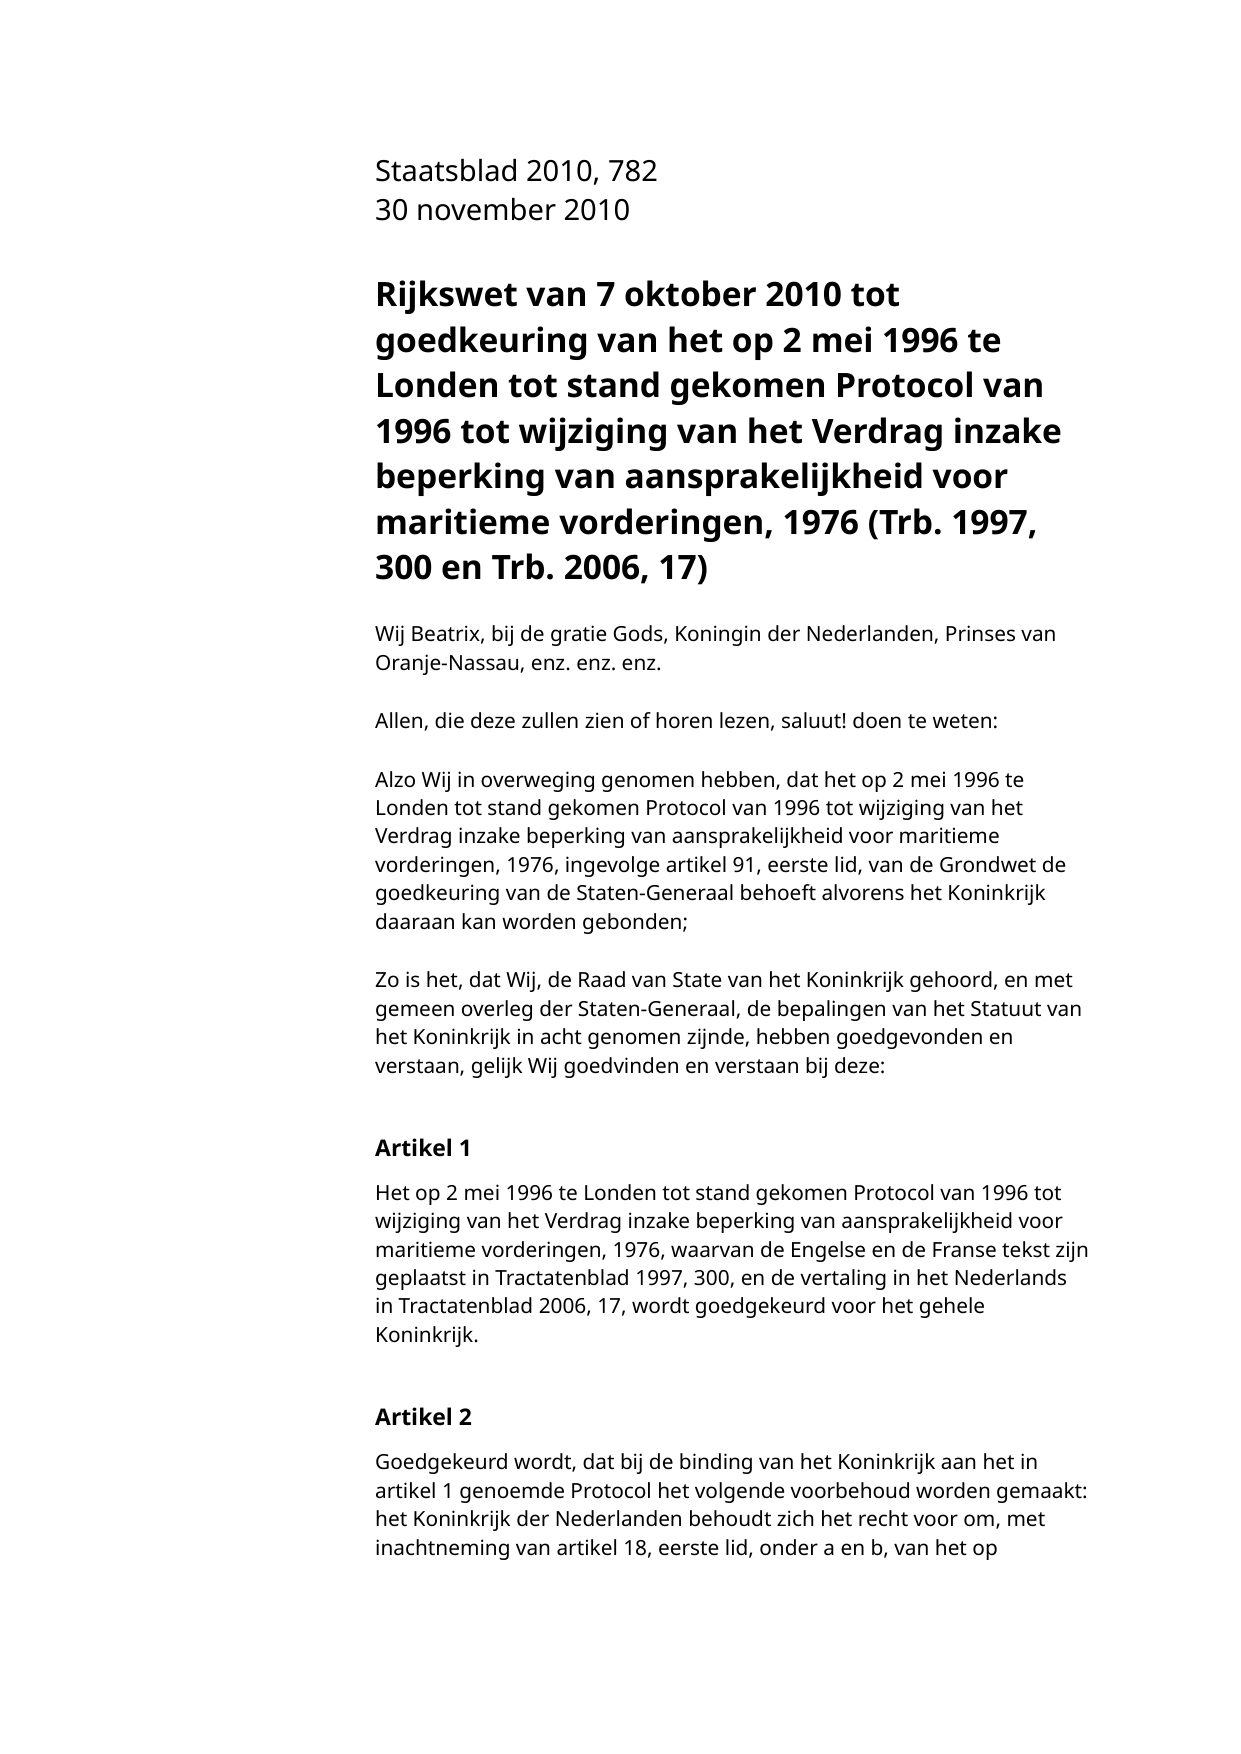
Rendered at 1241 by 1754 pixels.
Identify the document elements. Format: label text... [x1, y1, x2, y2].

subtitle Rijkswet van 7 oktober 2010 tot goedkeuring van het op 2 mei 1996 te Londen tot stand gekomen Protocol van 1996 tot wijziging van het Verdrag inzake beperking van aansprakelijkheid voor maritieme vorderingen, 1976 (Trb. 1997, 300 en Trb. 2006, 17) [375, 271, 1090, 589]
subtitle Artikel 2 [375, 1401, 1090, 1432]
subtitle Artikel 1 [375, 1132, 1090, 1163]
text Het op 2 mei 1996 te Londen tot stand gekomen Protocol van 1996 tot wijziging van het Verdrag inzake beperking van aansprakelijkheid voor maritieme vorderingen, 1976, waarvan de Engelse en de Franse tekst zijn geplaatst in Tractatenblad 1997, 300, en de vertaling in het Nederlands in Tractatenblad 2006, 17, wordt goedgekeurd voor het gehele Koninkrijk. [375, 1178, 1090, 1348]
text 30 november 2010 [375, 190, 1090, 229]
text Goedgekeurd wordt, dat bij de binding van het Koninkrijk aan het in artikel 1 genoemde Protocol het volgende voorbehoud worden gemaakt: het Koninkrijk der Nederlanden behoudt zich het recht voor om, met inachtneming van artikel 18, eerste lid, onder a en b, van het op [375, 1447, 1090, 1561]
text Allen, die deze zullen zien of horen lezen, saluut! doen te weten: [375, 706, 1090, 735]
text Staatsblad 2010, 782 [375, 150, 1090, 190]
text Alzo Wij in overweging genomen hebben, dat het op 2 mei 1996 te Londen tot stand gekomen Protocol van 1996 tot wijziging van het Verdrag inzake beperking van aansprakelijkheid voor maritieme vorderingen, 1976, ingevolge artikel 91, eerste lid, van de Grondwet de goedkeuring van de Staten-Generaal behoeft alvorens het Koninkrijk daaraan kan worden gebonden; [375, 765, 1090, 935]
text Zo is het, dat Wij, de Raad van State van het Koninkrijk gehoord, en met gemeen overleg der Staten-Generaal, de bepalingen van het Statuut van het Koninkrijk in acht genomen zijnde, hebben goedgevonden en verstaan, gelijk Wij goedvinden en verstaan bij deze: [375, 965, 1090, 1079]
text Wij Beatrix, bij de gratie Gods, Koningin der Nederlanden, Prinses van Oranje-Nassau, enz. enz. enz. [375, 619, 1090, 676]
